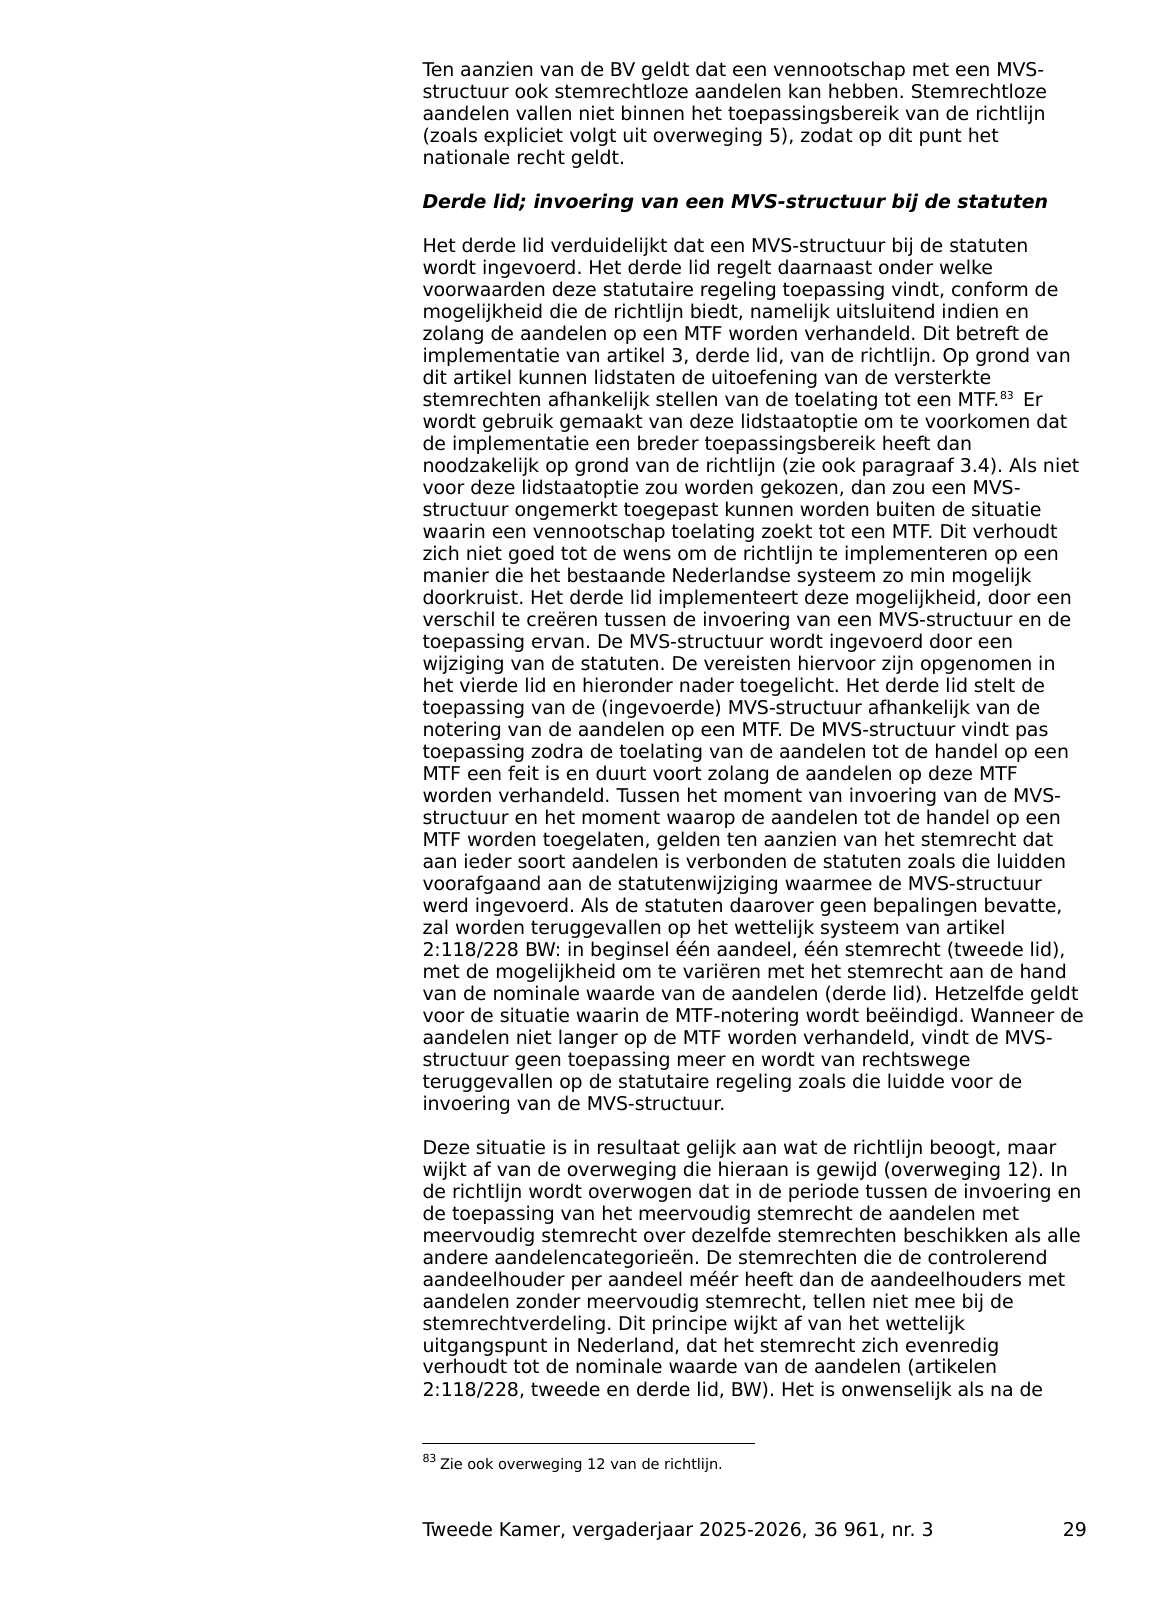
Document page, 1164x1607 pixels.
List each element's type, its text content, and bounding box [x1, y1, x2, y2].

text Deze situatie is in resultaat gelijk aan wat de richtlijn beoogt, maar wijkt af van de overweging die hieraan is gewijd (overweging 12). In de richtlijn wordt overwogen dat in de periode tussen de invoering en de toepassing van het meervoudig stemrecht de aandelen met meervoudig stemrecht over dezelfde stemrechten beschikken als alle andere aandelencategorieën. De stemrechten die de controlerend aandeelhouder per aandeel méér heeft dan de aandeelhouders met aandelen zonder meervoudig stemrecht, tellen niet mee bij de stemrechtverdeling. Dit principe wijkt af van het wettelijk uitgangspunt in Nederland, dat het stemrecht zich evenredig verhoudt tot de nominale waarde van de aandelen (artikelen 2:118/228, tweede en derde lid, BW). Het is onwenselijk als na de [422, 1137, 1087, 1400]
text Ten aanzien van de BV geldt dat een vennootschap met een MVS-structuur ook stemrechtloze aandelen kan hebben. Stemrechtloze aandelen vallen niet binnen het toepassingsbereik van de richtlijn (zoals expliciet volgt uit overweging 5), zodat op dit punt het nationale recht geldt. [422, 59, 1087, 169]
subtitle Derde lid; invoering van een MVS-structuur bij de statuten [422, 191, 1087, 213]
text Zie ook overweging 12 van de richtlijn. [422, 1452, 1087, 1474]
text Het derde lid verduidelijkt dat een MVS-structuur bij de statuten wordt ingevoerd. Het derde lid regelt daarnaast onder welke voorwaarden deze statutaire regeling toepassing vindt, conform de mogelijkheid die de richtlijn biedt, namelijk uitsluitend indien en zolang de aandelen op een MTF worden verhandeld. Dit betreft de implementatie van artikel 3, derde lid, van de richtlijn. Op grond van dit artikel kunnen lidstaten de uitoefening van de versterkte stemrechten afhankelijk stellen van de toelating tot een MTF. Er wordt gebruik gemaakt van deze lidstaatoptie om te voorkomen dat de implementatie een breder toepassingsbereik heeft dan noodzakelijk op grond van de richtlijn (zie ook paragraaf 3.4). Als niet voor deze lidstaatoptie zou worden gekozen, dan zou een MVS-structuur ongemerkt toegepast kunnen worden buiten de situatie waarin een vennootschap toelating zoekt tot een MTF. Dit verhoudt zich niet goed tot de wens om de richtlijn te implementeren op een manier die het bestaande Nederlandse systeem zo min mogelijk doorkruist. Het derde lid implementeert deze mogelijkheid, door een verschil te creëren tussen de invoering van een MVS-structuur en de toepassing ervan. De MVS-structuur wordt ingevoerd door een wijziging van de statuten. De vereisten hiervoor zijn opgenomen in het vierde lid en hieronder nader toegelicht. Het derde lid stelt de toepassing van de (ingevoerde) MVS-structuur afhankelijk van de notering van de aandelen op een MTF. De MVS-structuur vindt pas toepassing zodra de toelating van de aandelen tot de handel op een MTF een feit is en duurt voort zolang de aandelen op deze MTF worden verhandeld. Tussen het moment van invoering van de MVS-structuur en het moment waarop de aandelen tot de handel op een MTF worden toegelaten, gelden ten aanzien van het stemrecht dat aan ieder soort aandelen is verbonden de statuten zoals die luidden voorafgaand aan de statutenwijziging waarmee de MVS-structuur werd ingevoerd. Als de statuten daarover geen bepalingen bevatte, zal worden teruggevallen op het wettelijk systeem van artikel 2:118/228 BW: in beginsel één aandeel, één stemrecht (tweede lid), met de mogelijkheid om te variëren met het stemrecht aan de hand van de nominale waarde van de aandelen (derde lid). Hetzelfde geldt voor de situatie waarin de MTF-notering wordt beëindigd. Wanneer de aandelen niet langer op de MTF worden verhandeld, vindt de MVS-structuur geen toepassing meer en wordt van rechtswege teruggevallen op de statutaire regeling zoals die luidde voor de invoering van de MVS-structuur. [422, 235, 1087, 1114]
